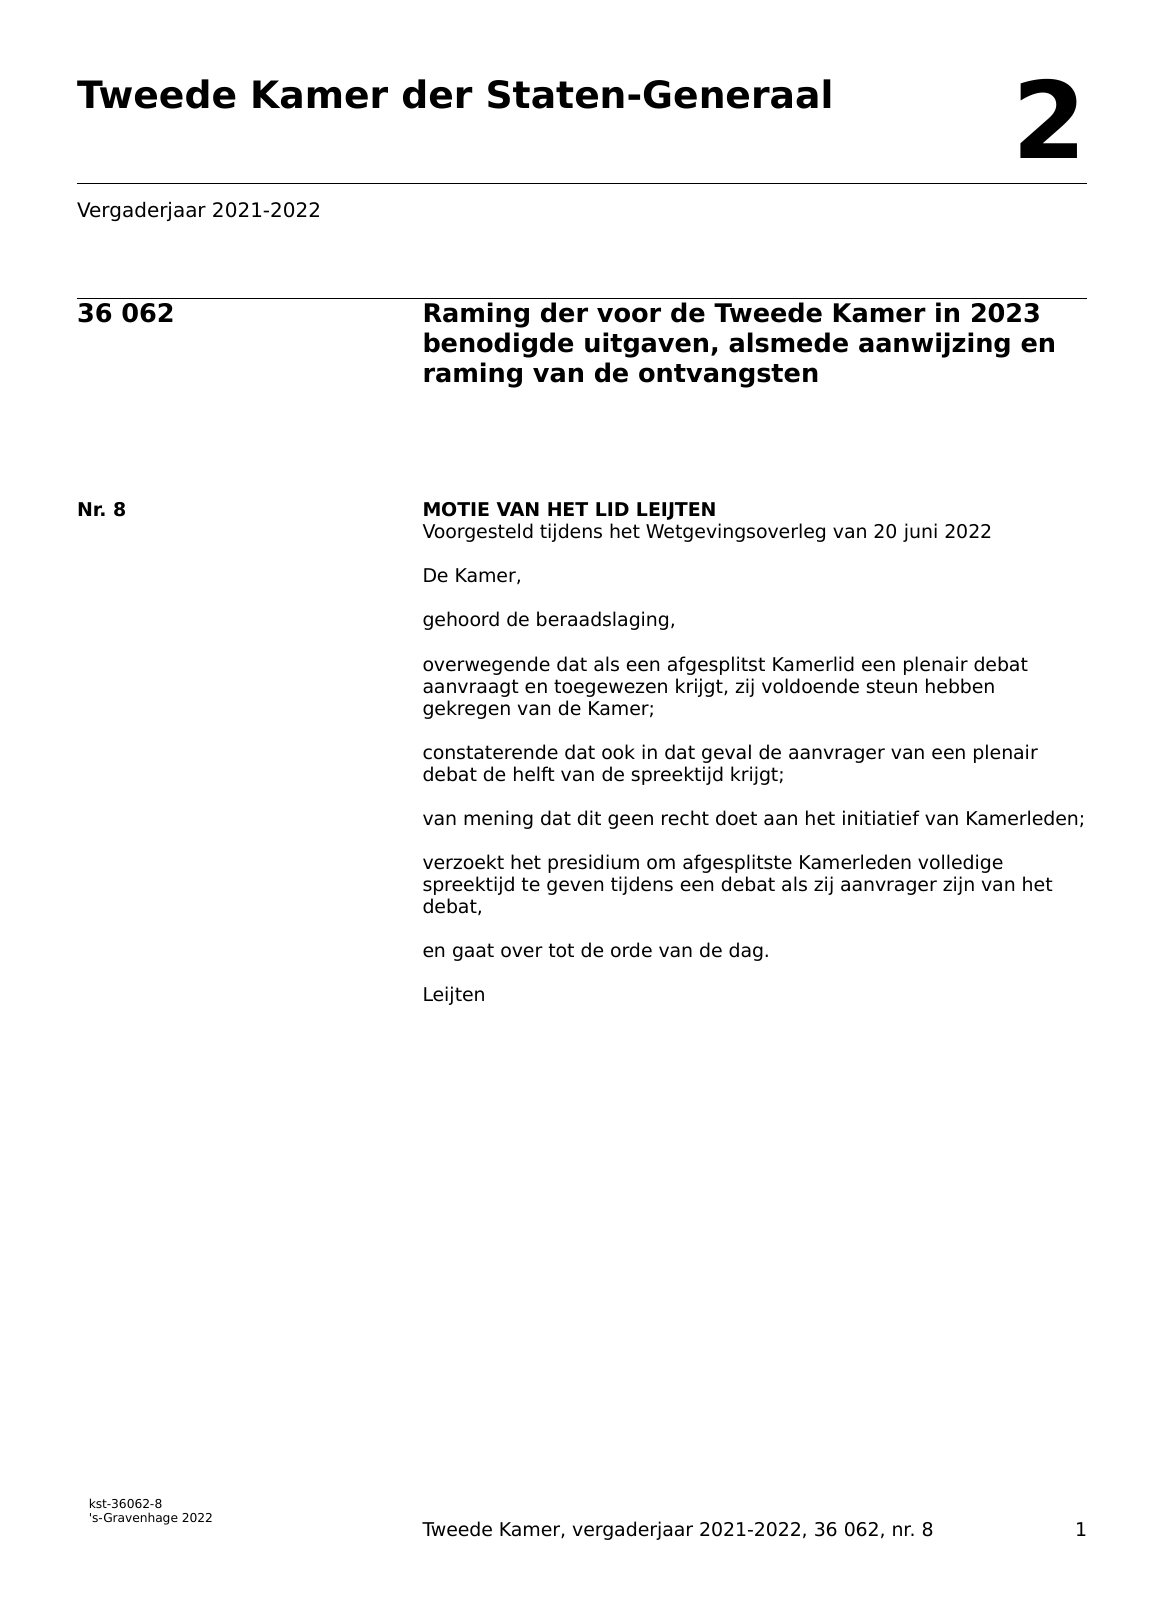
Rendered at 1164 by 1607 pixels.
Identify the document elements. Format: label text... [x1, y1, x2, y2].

text 's-Gravenhage 2022 [88, 1511, 323, 1525]
table_header 2 [886, 59, 1087, 183]
subtitle Nr. 8 MOTIE VAN HET LID LEIJTEN [77, 499, 1087, 521]
text verzoekt het presidium om afgesplitste Kamerleden volledige spreektijd te geven tijdens een debat als zij aanvrager zijn van het debat, [422, 852, 1087, 918]
text constaterende dat ook in dat geval de aanvrager van een plenair debat de helft van de spreektijd krijgt; [422, 742, 1087, 786]
text gehoord de beraadslaging, [422, 609, 1087, 631]
text De Kamer, [422, 565, 1087, 587]
subtitle 36 062 Raming der voor de Tweede Kamer in 2023 benodigde uitgaven, alsmede aanwijzing en raming van de ontvangsten [77, 299, 1087, 388]
text van mening dat dit geen recht doet aan het initiatief van Kamerleden; [422, 808, 1087, 830]
table_header Tweede Kamer der Staten-Generaal [77, 59, 886, 183]
text overwegende dat als een afgesplitst Kamerlid een plenair debat aanvraagt en toegewezen krijgt, zij voldoende steun hebben gekregen van de Kamer; [422, 653, 1087, 719]
text Voorgesteld tijdens het Wetgevingsoverleg van 20 juni 2022 [422, 521, 1087, 543]
text en gaat over tot de orde van de dag. [422, 940, 1087, 962]
text Leijten [422, 984, 1087, 1006]
text kst-36062-8 [88, 1497, 323, 1511]
table_cell Vergaderjaar 2021-2022 [77, 184, 1087, 298]
